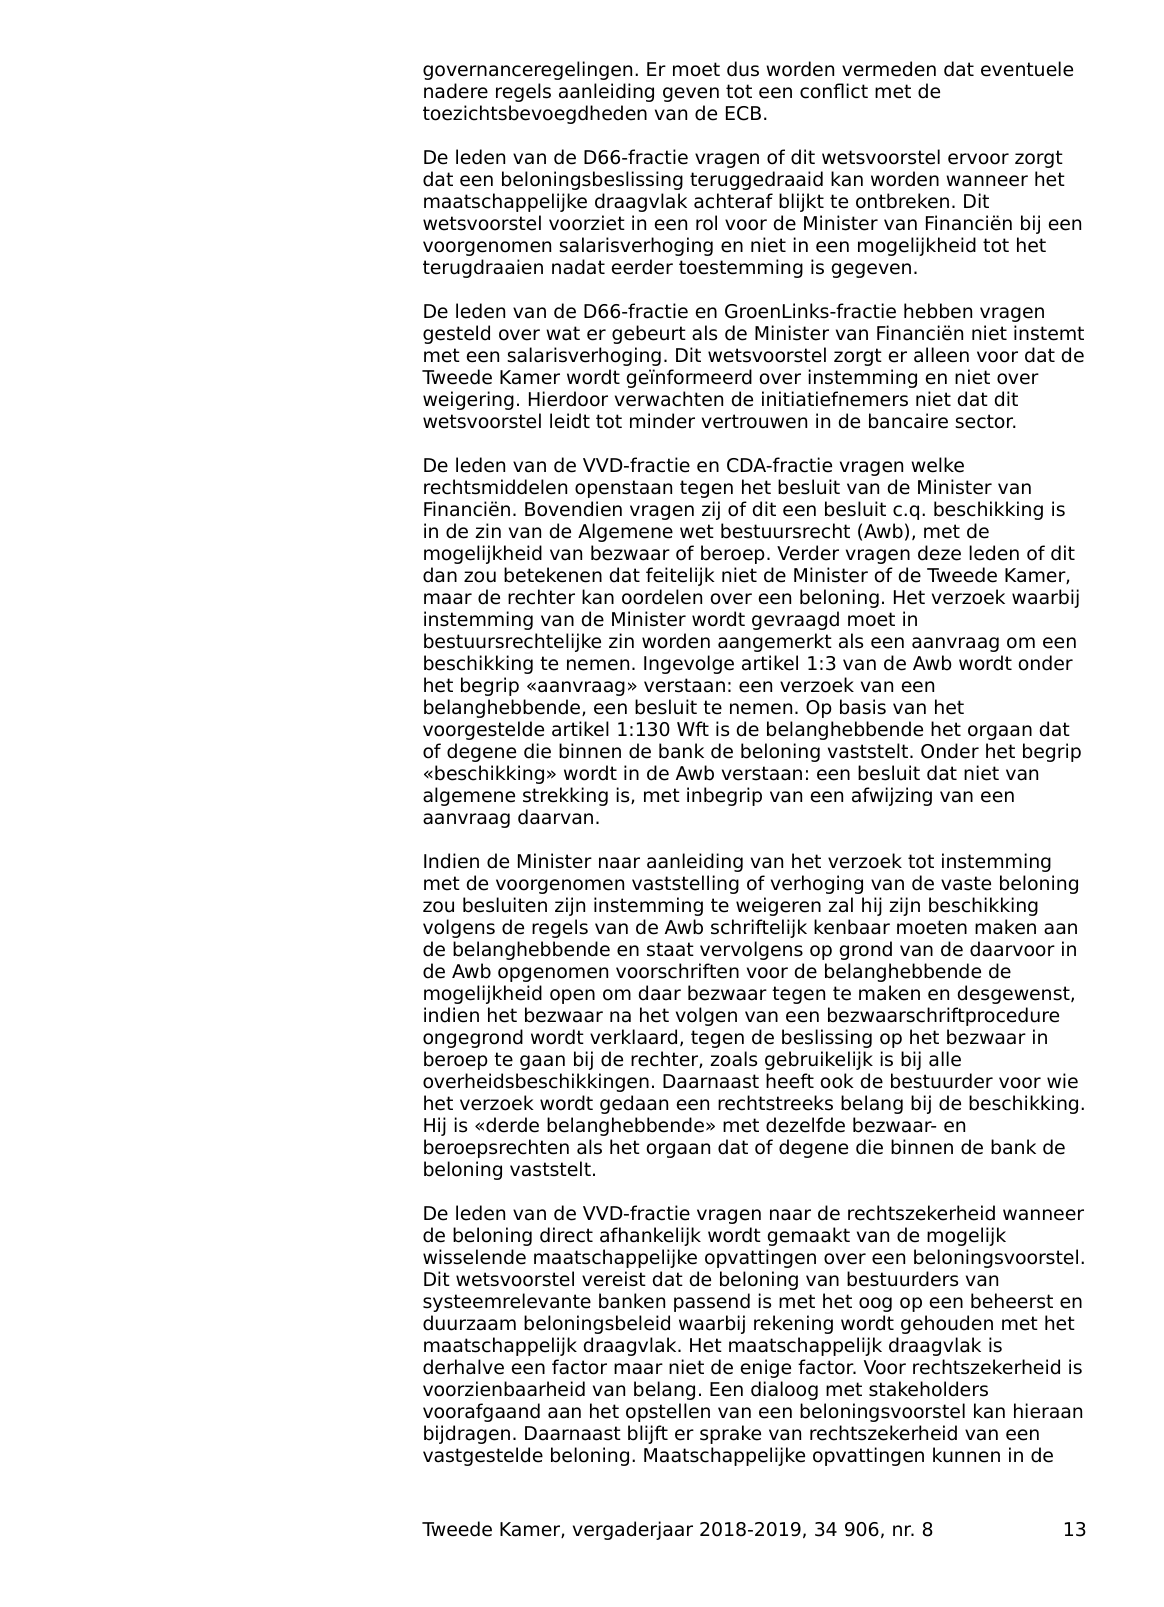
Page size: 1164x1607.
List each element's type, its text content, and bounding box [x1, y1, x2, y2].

text De leden van de VVD-fractie en CDA-fractie vragen welke rechtsmiddelen openstaan tegen het besluit van de Minister van Financiën. Bovendien vragen zij of dit een besluit c.q. beschikking is in de zin van de Algemene wet bestuursrecht (Awb), met de mogelijkheid van bezwaar of beroep. Verder vragen deze leden of dit dan zou betekenen dat feitelijk niet de Minister of de Tweede Kamer, maar de rechter kan oordelen over een beloning. Het verzoek waarbij instemming van de Minister wordt gevraagd moet in bestuursrechtelijke zin worden aangemerkt als een aanvraag om een beschikking te nemen. Ingevolge artikel 1:3 van de Awb wordt onder het begrip «aanvraag» verstaan: een verzoek van een belanghebbende, een besluit te nemen. Op basis van het voorgestelde artikel 1:130 Wft is de belanghebbende het orgaan dat of degene die binnen de bank de beloning vaststelt. Onder het begrip «beschikking» wordt in de Awb verstaan: een besluit dat niet van algemene strekking is, met inbegrip van een afwijzing van een aanvraag daarvan. [422, 455, 1087, 829]
text De leden van de VVD-fractie vragen naar de rechtszekerheid wanneer de beloning direct afhankelijk wordt gemaakt van de mogelijk wisselende maatschappelijke opvattingen over een beloningsvoorstel. Dit wetsvoorstel vereist dat de beloning van bestuurders van systeemrelevante banken passend is met het oog op een beheerst en duurzaam beloningsbeleid waarbij rekening wordt gehouden met het maatschappelijk draagvlak. Het maatschappelijk draagvlak is derhalve een factor maar niet de enige factor. Voor rechtszekerheid is voorzienbaarheid van belang. Een dialoog met stakeholders voorafgaand aan het opstellen van een beloningsvoorstel kan hieraan bijdragen. Daarnaast blijft er sprake van rechtszekerheid van een vastgestelde beloning. Maatschappelijke opvattingen kunnen in de [422, 1203, 1087, 1467]
text De leden van de D66-fractie vragen of dit wetsvoorstel ervoor zorgt dat een beloningsbeslissing teruggedraaid kan worden wanneer het maatschappelijke draagvlak achteraf blijkt te ontbreken. Dit wetsvoorstel voorziet in een rol voor de Minister van Financiën bij een voorgenomen salarisverhoging en niet in een mogelijkheid tot het terugdraaien nadat eerder toestemming is gegeven. [422, 147, 1087, 279]
text De leden van de D66-fractie en GroenLinks-fractie hebben vragen gesteld over wat er gebeurt als de Minister van Financiën niet instemt met een salarisverhoging. Dit wetsvoorstel zorgt er alleen voor dat de Tweede Kamer wordt geïnformeerd over instemming en niet over weigering. Hierdoor verwachten de initiatiefnemers niet dat dit wetsvoorstel leidt tot minder vertrouwen in de bancaire sector. [422, 301, 1087, 433]
text Indien de Minister naar aanleiding van het verzoek tot instemming met de voorgenomen vaststelling of verhoging van de vaste beloning zou besluiten zijn instemming te weigeren zal hij zijn beschikking volgens de regels van de Awb schriftelijk kenbaar moeten maken aan de belanghebbende en staat vervolgens op grond van de daarvoor in de Awb opgenomen voorschriften voor de belanghebbende de mogelijkheid open om daar bezwaar tegen te maken en desgewenst, indien het bezwaar na het volgen van een bezwaarschriftprocedure ongegrond wordt verklaard, tegen de beslissing op het bezwaar in beroep te gaan bij de rechter, zoals gebruikelijk is bij alle overheidsbeschikkingen. Daarnaast heeft ook de bestuurder voor wie het verzoek wordt gedaan een rechtstreeks belang bij de beschikking. Hij is «derde belanghebbende» met dezelfde bezwaar- en beroepsrechten als het orgaan dat of degene die binnen de bank de beloning vaststelt. [422, 851, 1087, 1181]
text governanceregelingen. Er moet dus worden vermeden dat eventuele nadere regels aanleiding geven tot een conflict met de toezichtsbevoegdheden van de ECB. [422, 59, 1087, 125]
